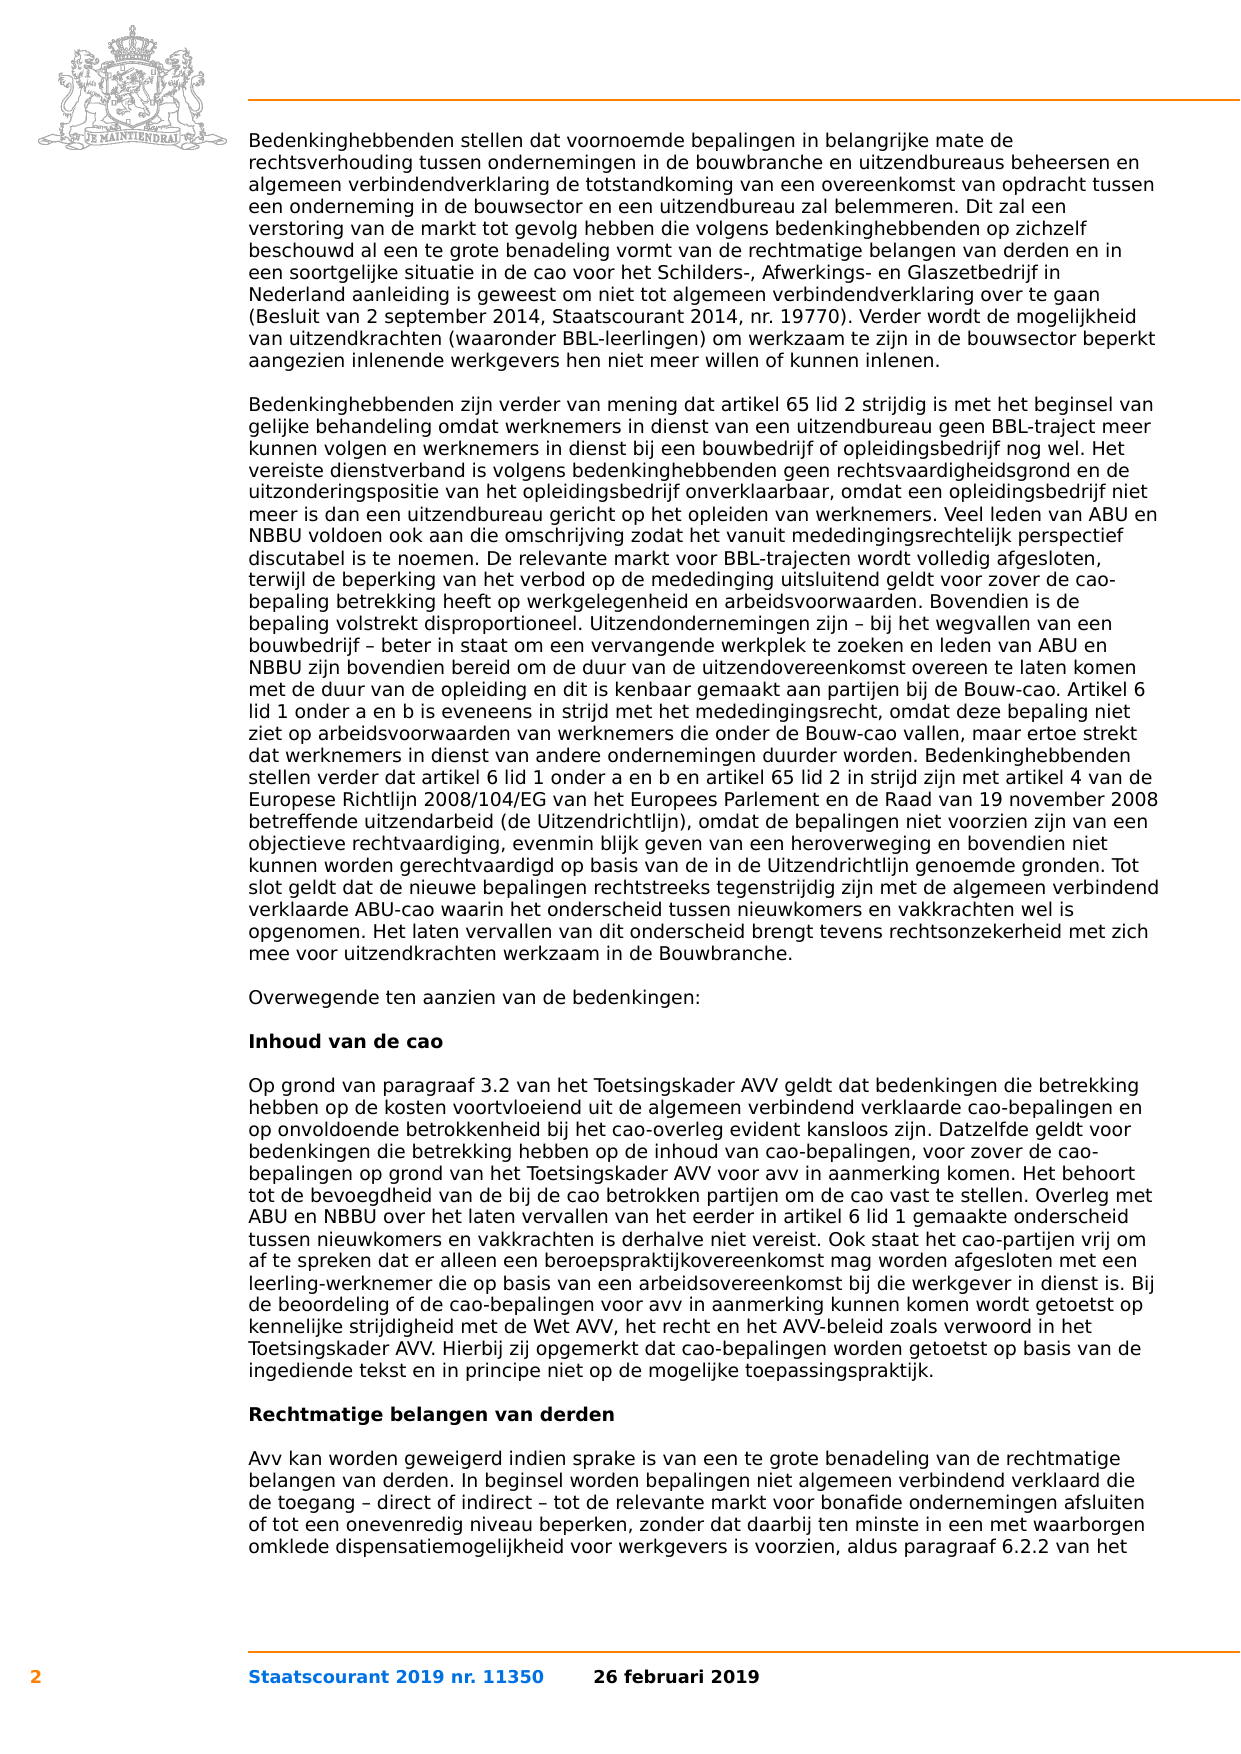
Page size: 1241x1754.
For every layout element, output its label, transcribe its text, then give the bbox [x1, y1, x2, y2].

text Bedenkinghebbenden zijn verder van mening dat artikel 65 lid 2 strijdig is met het beginsel van gelijke behandeling omdat werknemers in dienst van een uitzendbureau geen BBL-traject meer kunnen volgen en werknemers in dienst bij een bouwbedrijf of opleidingsbedrijf nog wel. Het vereiste dienstverband is volgens bedenkinghebbenden geen rechtsvaardigheidsgrond en de uitzonderingspositie van het opleidingsbedrijf onverklaarbaar, omdat een opleidingsbedrijf niet meer is dan een uitzendbureau gericht op het opleiden van werknemers. Veel leden van ABU en NBBU voldoen ook aan die omschrijving zodat het vanuit mededingingsrechtelijk perspectief discutabel is te noemen. De relevante markt voor BBL-trajecten wordt volledig afgesloten, terwijl de beperking van het verbod op de mededinging uitsluitend geldt voor zover de cao-bepaling betrekking heeft op werkgelegenheid en arbeidsvoorwaarden. Bovendien is de bepaling volstrekt disproportioneel. Uitzendondernemingen zijn – bij het wegvallen van een bouwbedrijf – beter in staat om een vervangende werkplek te zoeken en leden van ABU en NBBU zijn bovendien bereid om de duur van de uitzendovereenkomst overeen te laten komen met de duur van de opleiding en dit is kenbaar gemaakt aan partijen bij de Bouw-cao. Artikel 6 lid 1 onder a en b is eveneens in strijd met het mededingingsrecht, omdat deze bepaling niet ziet op arbeidsvoorwaarden van werknemers die onder de Bouw-cao vallen, maar ertoe strekt dat werknemers in dienst van andere ondernemingen duurder worden. Bedenkinghebbenden stellen verder dat artikel 6 lid 1 onder a en b en artikel 65 lid 2 in strijd zijn met artikel 4 van de Europese Richtlijn 2008/104/EG van het Europees Parlement en de Raad van 19 november 2008 betreffende uitzendarbeid (de Uitzendrichtlijn), omdat de bepalingen niet voorzien zijn van een objectieve rechtvaardiging, evenmin blijk geven van een heroverweging en bovendien niet kunnen worden gerechtvaardigd op basis van de in de Uitzendrichtlijn genoemde gronden. Tot slot geldt dat de nieuwe bepalingen rechtstreeks tegenstrijdig zijn met de algemeen verbindend verklaarde ABU-cao waarin het onderscheid tussen nieuwkomers en vakkrachten wel is opgenomen. Het laten vervallen van dit onderscheid brengt tevens rechtsonzekerheid met zich mee voor uitzendkrachten werkzaam in de Bouwbranche. [248, 393, 1163, 965]
text Op grond van paragraaf 3.2 van het Toetsingskader AVV geldt dat bedenkingen die betrekking hebben op de kosten voortvloeiend uit de algemeen verbindend verklaarde cao-bepalingen en op onvoldoende betrokkenheid bij het cao-overleg evident kansloos zijn. Datzelfde geldt voor bedenkingen die betrekking hebben op de inhoud van cao-bepalingen, voor zover de cao-bepalingen op grond van het Toetsingskader AVV voor avv in aanmerking komen. Het behoort tot de bevoegdheid van de bij de cao betrokken partijen om de cao vast te stellen. Overleg met ABU en NBBU over het laten vervallen van het eerder in artikel 6 lid 1 gemaakte onderscheid tussen nieuwkomers en vakkrachten is derhalve niet vereist. Ook staat het cao-partijen vrij om af te spreken dat er alleen een beroepspraktijkovereenkomst mag worden afgesloten met een leerling-werknemer die op basis van een arbeidsovereenkomst bij die werkgever in dienst is. Bij de beoordeling of de cao-bepalingen voor avv in aanmerking kunnen komen wordt getoetst op kennelijke strijdigheid met de Wet AVV, het recht en het AVV-beleid zoals verwoord in het Toetsingskader AVV. Hierbij zij opgemerkt dat cao-bepalingen worden getoetst op basis van de ingediende tekst en in principe niet op de mogelijke toepassingspraktijk. [248, 1074, 1163, 1382]
subtitle Rechtmatige belangen van derden [248, 1404, 1163, 1426]
subtitle Inhoud van de cao [248, 1031, 1163, 1053]
text Overwegende ten aanzien van de bedenkingen: [248, 987, 1163, 1009]
text Bedenkinghebbenden stellen dat voornoemde bepalingen in belangrijke mate de rechtsverhouding tussen ondernemingen in de bouwbranche en uitzendbureaus beheersen en algemeen verbindendverklaring de totstandkoming van een overeenkomst van opdracht tussen een onderneming in de bouwsector en een uitzendbureau zal belemmeren. Dit zal een verstoring van de markt tot gevolg hebben die volgens bedenkinghebbenden op zichzelf beschouwd al een te grote benadeling vormt van de rechtmatige belangen van derden en in een soortgelijke situatie in de cao voor het Schilders-, Afwerkings- en Glaszetbedrijf in Nederland aanleiding is geweest om niet tot algemeen verbindendverklaring over te gaan (Besluit van 2 september 2014, Staatscourant 2014, nr. 19770). Verder wordt de mogelijkheid van uitzendkrachten (waaronder BBL-leerlingen) om werkzaam te zijn in de bouwsector beperkt aangezien inlenende werkgevers hen niet meer willen of kunnen inlenen. [248, 130, 1163, 372]
picture [38, 25, 227, 150]
text Avv kan worden geweigerd indien sprake is van een te grote benadeling van de rechtmatige belangen van derden. In beginsel worden bepalingen niet algemeen verbindend verklaard die de toegang – direct of indirect – tot de relevante markt voor bonafide ondernemingen afsluiten of tot een onevenredig niveau beperken, zonder dat daarbij ten minste in een met waarborgen omklede dispensatiemogelijkheid voor werkgevers is voorzien, aldus paragraaf 6.2.2 van het [248, 1448, 1163, 1558]
